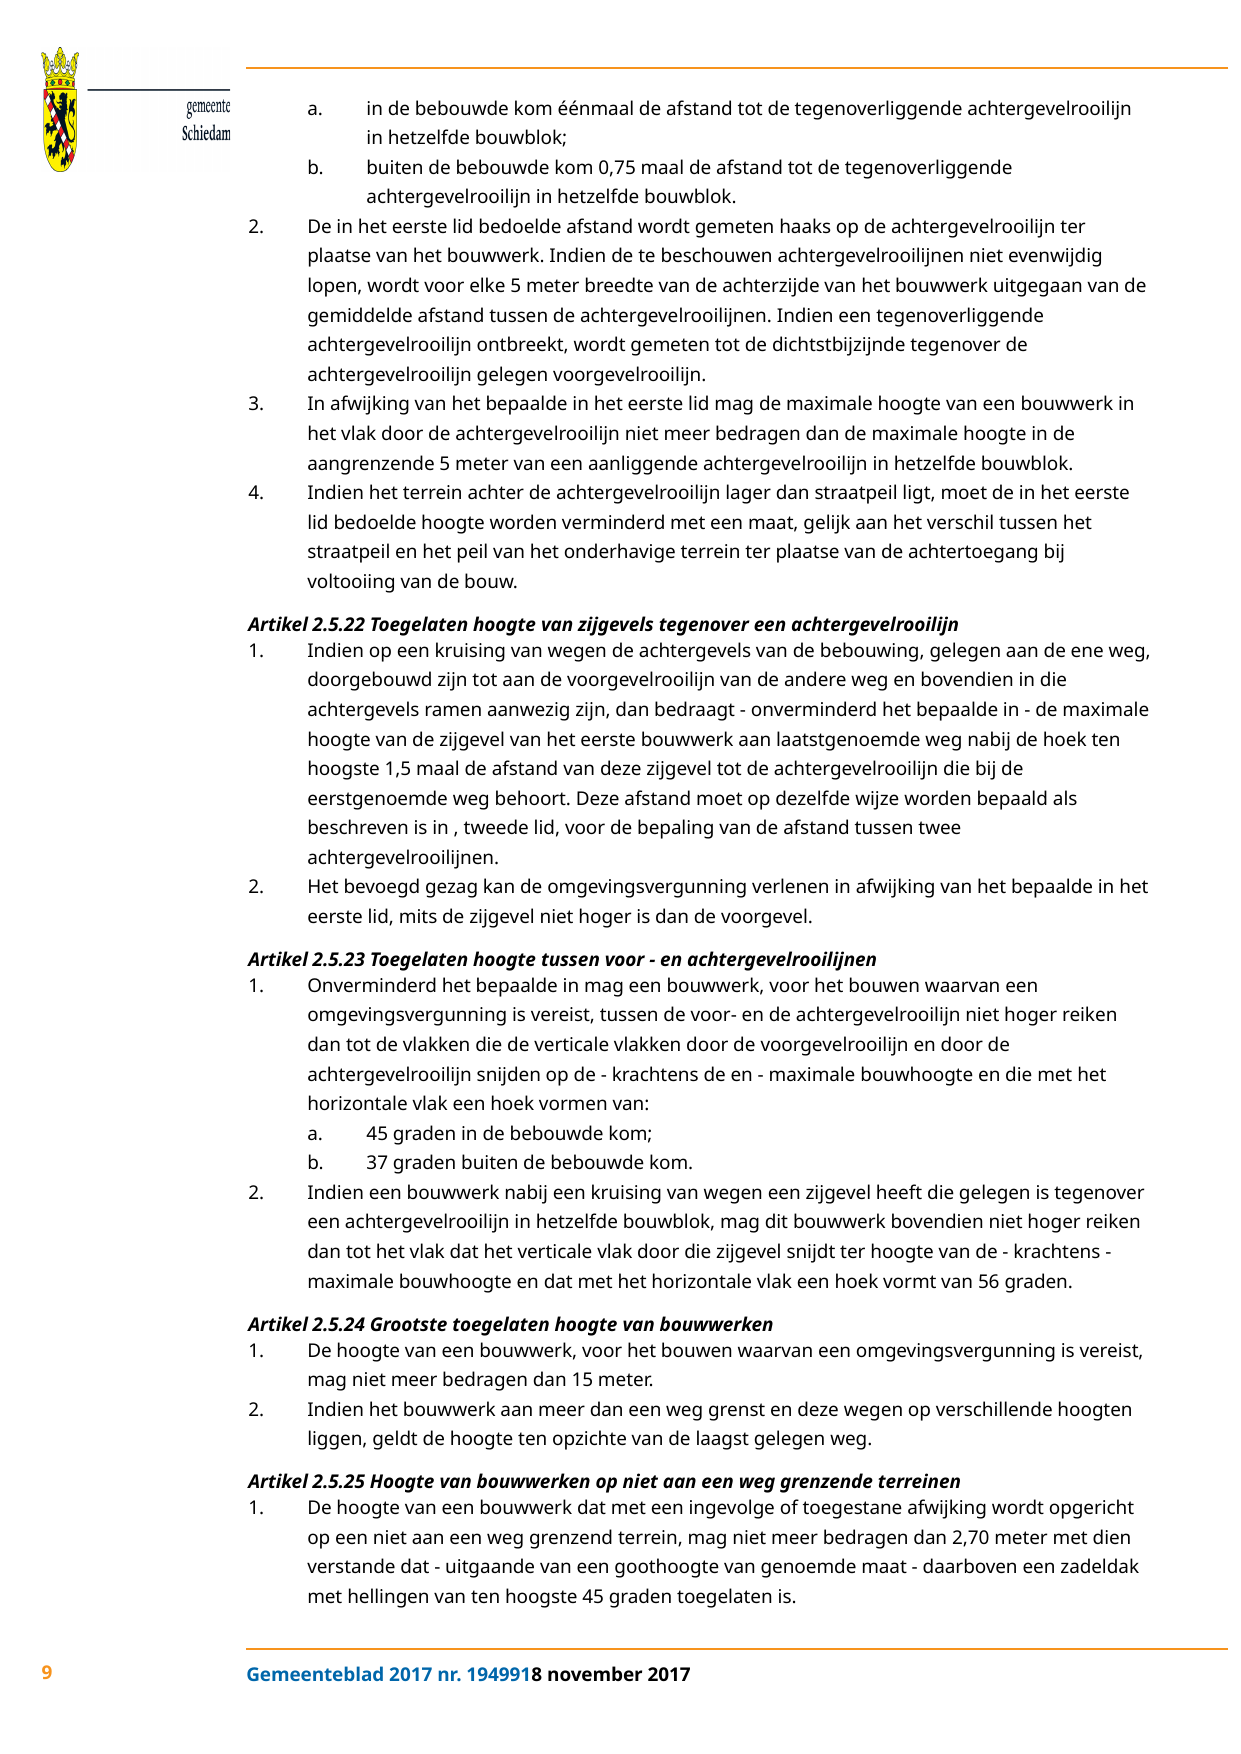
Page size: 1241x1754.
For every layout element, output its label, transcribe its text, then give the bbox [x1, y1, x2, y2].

text Artikel 2.5.24 Grootste toegelaten hoogte van bouwwerken [248, 1311, 1152, 1337]
list De hoogte van een bouwwerk, voor het bouwen waarvan een omgevingsvergunning is vereist, mag niet meer bedragen dan 15 meter. [248, 1337, 1152, 1392]
list 45 graden in de bebouwde kom; [307, 1120, 1152, 1146]
list Onverminderd het bepaalde in mag een bouwwerk, voor het bouwen waarvan een omgevingsvergunning is vereist, tussen de voor- en de achtergevelrooilijn niet hoger reiken dan tot de vlakken die de verticale vlakken door de voorgevelrooilijn en door de achtergevelrooilijn snijden op de - krachtens de en - maximale bouwhoogte en die met het horizontale vlak een hoek vormen van: [248, 972, 1152, 1116]
list In afwijking van het bepaalde in het eerste lid mag de maximale hoogte van een bouwwerk in het vlak door de achtergevelrooilijn niet meer bedragen dan de maximale hoogte in de aangrenzende 5 meter van een aanliggende achtergevelrooilijn in hetzelfde bouwblok. [248, 391, 1152, 476]
list 37 graden buiten de bebouwde kom. [307, 1149, 1152, 1175]
list Indien op een kruising van wegen de achtergevels van de bebouwing, gelegen aan de ene weg, doorgebouwd zijn tot aan de voorgevelrooilijn van de andere weg en bovendien in die achtergevels ramen aanwezig zijn, dan bedraagt - onverminderd het bepaalde in - de maximale hoogte van de zijgevel van het eerste bouwwerk aan laatstgenoemde weg nabij de hoek ten hoogste 1,5 maal de afstand van deze zijgevel tot de achtergevelrooilijn die bij de eerstgenoemde weg behoort. Deze afstand moet op dezelfde wijze worden bepaald als beschreven is in , tweede lid, voor de bepaling van de afstand tussen twee achtergevelrooilijnen. [248, 637, 1152, 870]
list De in het eerste lid bedoelde afstand wordt gemeten haaks op de achtergevelrooilijn ter plaatse van het bouwwerk. Indien de te beschouwen achtergevelrooilijnen niet evenwijdig lopen, wordt voor elke 5 meter breedte van de achterzijde van het bouwwerk uitgegaan van de gemiddelde afstand tussen de achtergevelrooilijnen. Indien een tegenoverliggende achtergevelrooilijn ontbreekt, wordt gemeten tot de dichtstbijzijnde tegenover de achtergevelrooilijn gelegen voorgevelrooilijn. [248, 213, 1152, 387]
text Artikel 2.5.25 Hoogte van bouwwerken op niet aan een weg grenzende terreinen [248, 1469, 1152, 1494]
list buiten de bebouwde kom 0,75 maal de afstand tot de tegenoverliggende achtergevelrooilijn in hetzelfde bouwblok. [307, 154, 1152, 209]
list Het bevoegd gezag kan de omgevingsvergunning verlenen in afwijking van het bepaalde in het eerste lid, mits de zijgevel niet hoger is dan de voorgevel. [248, 874, 1152, 929]
picture [41, 47, 231, 172]
text Artikel 2.5.23 Toegelaten hoogte tussen voor - en achtergevelrooilijnen [248, 946, 1152, 972]
list in de bebouwde kom éénmaal de afstand tot de tegenoverliggende achtergevelrooilijn in hetzelfde bouwblok; [307, 95, 1152, 150]
list Indien het terrein achter de achtergevelrooilijn lager dan straatpeil ligt, moet de in het eerste lid bedoelde hoogte worden verminderd met een maat, gelijk aan het verschil tussen het straatpeil en het peil van het onderhavige terrein ter plaatse van de achtertoegang bij voltooiing van de bouw. [248, 479, 1152, 594]
text Artikel 2.5.22 Toegelaten hoogte van zijgevels tegenover een achtergevelrooilijn [248, 611, 1152, 637]
list Indien het bouwwerk aan meer dan een weg grenst en deze wegen op verschillende hoogten liggen, geldt de hoogte ten opzichte van de laagst gelegen weg. [248, 1396, 1152, 1451]
list Indien een bouwwerk nabij een kruising van wegen een zijgevel heeft die gelegen is tegenover een achtergevelrooilijn in hetzelfde bouwblok, mag dit bouwwerk bovendien niet hoger reiken dan tot het vlak dat het verticale vlak door die zijgevel snijdt ter hoogte van de - krachtens - maximale bouwhoogte en dat met het horizontale vlak een hoek vormt van 56 graden. [248, 1179, 1152, 1294]
list De hoogte van een bouwwerk dat met een ingevolge of toegestane afwijking wordt opgericht op een niet aan een weg grenzend terrein, mag niet meer bedragen dan 2,70 meter met dien verstande dat - uitgaande van een goothoogte van genoemde maat - daarboven een zadeldak met hellingen van ten hoogste 45 graden toegelaten is. [248, 1494, 1152, 1609]
